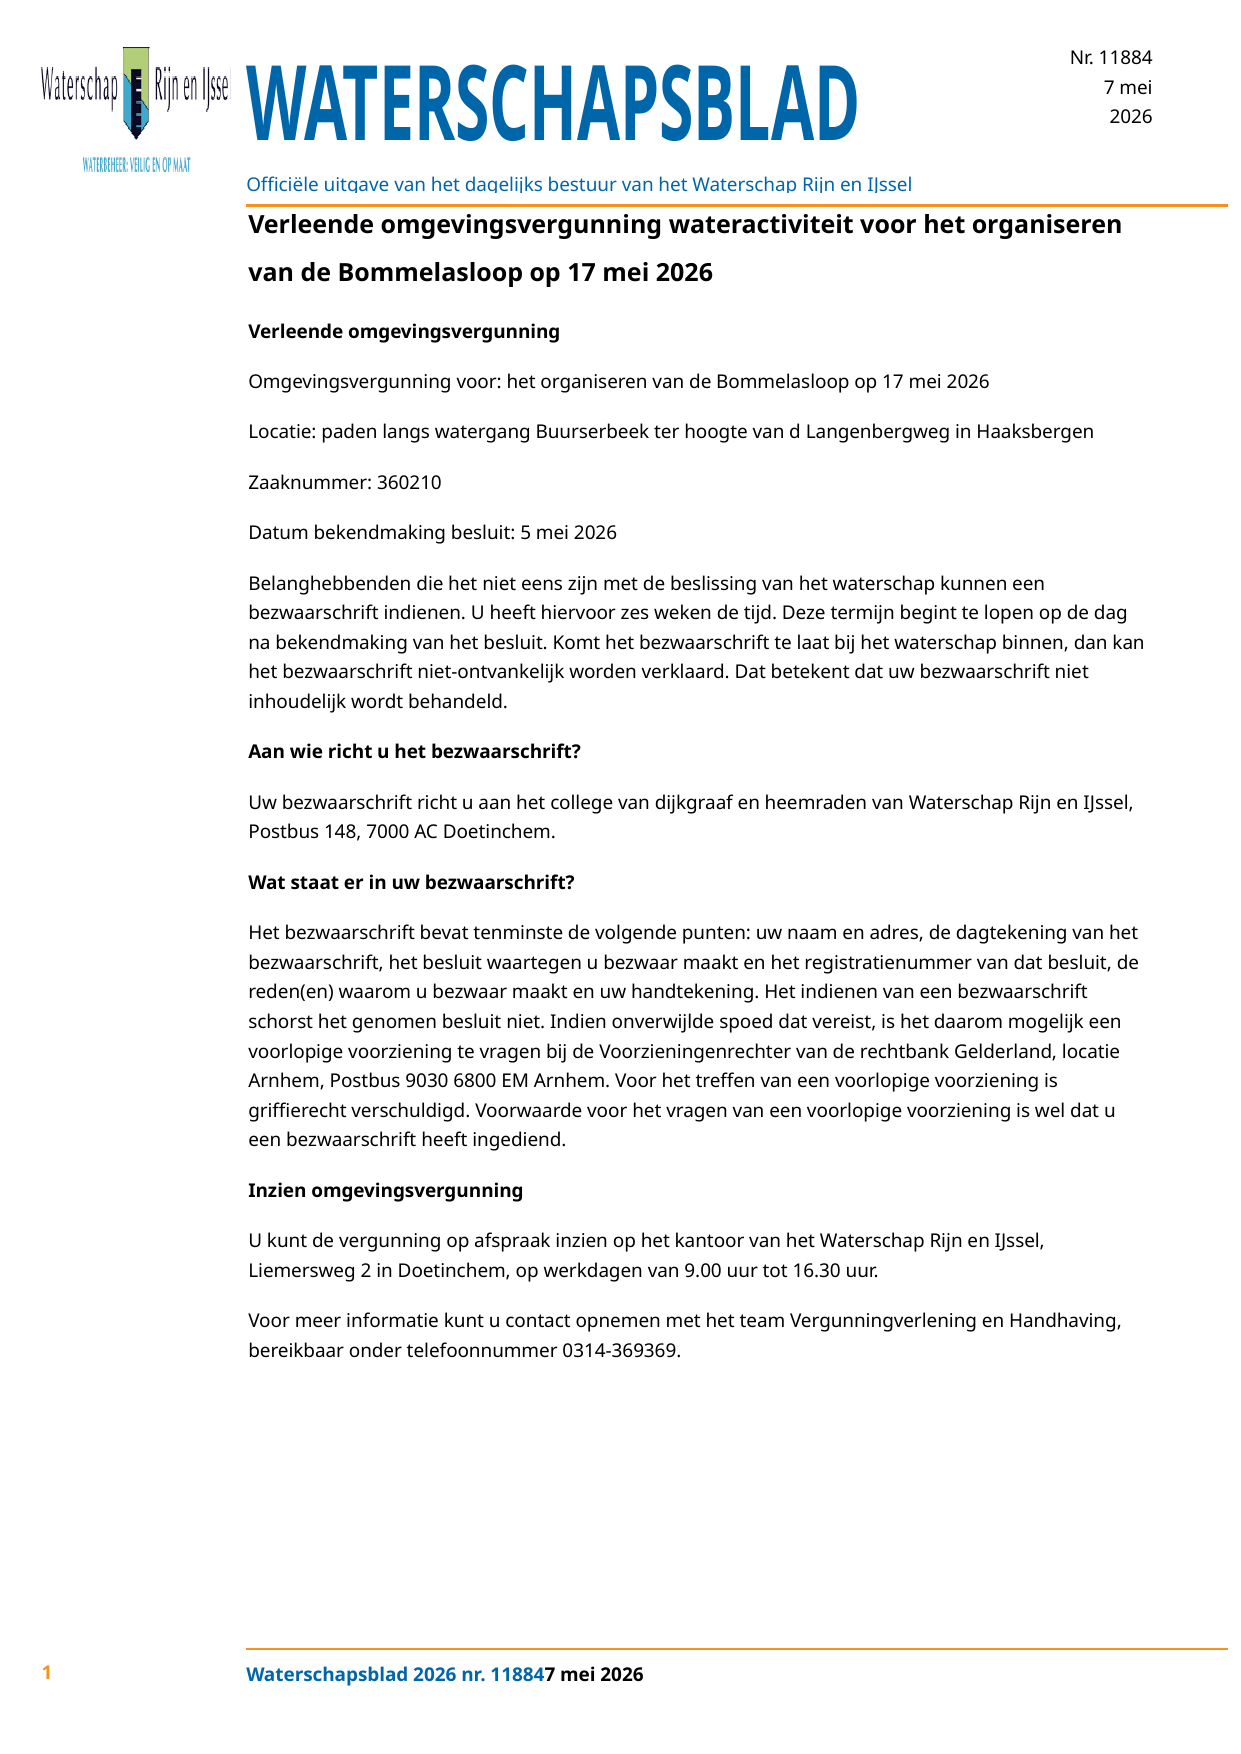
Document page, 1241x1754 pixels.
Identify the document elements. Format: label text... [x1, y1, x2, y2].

text Inzien omgevingsvergunning [248, 1177, 1152, 1203]
text Belanghebbenden die het niet eens zijn met de beslissing van het waterschap kunnen een bezwaarschrift indienen. U heeft hiervoor zes weken de tijd. Deze termijn begint te lopen op de dag na bekendmaking van het besluit. Komt het bezwaarschrift te laat bij het waterschap binnen, dan kan het bezwaarschrift niet-ontvankelijk worden verklaard. Dat betekent dat uw bezwaarschrift niet inhoudelijk wordt behandeld. [248, 570, 1152, 714]
picture [41, 47, 231, 172]
text U kunt de vergunning op afspraak inzien op het kantoor van het Waterschap Rijn en IJssel, Liemersweg 2 in Doetinchem, op werkdagen van 9.00 uur tot 16.30 uur. [248, 1227, 1152, 1283]
text Aan wie richt u het bezwaarschrift? [248, 739, 1152, 764]
text Verleende omgevingsvergunning wateractiviteit voor het organiseren van de Bommelasloop op 17 mei 2026 [248, 207, 1152, 288]
text Omgevingsvergunning voor: het organiseren van de Bommelasloop op 17 mei 2026 [248, 368, 1152, 394]
text Het bezwaarschrift bevat tenminste de volgende punten: uw naam en adres, de dagtekening van het bezwaarschrift, het besluit waartegen u bezwaar maakt en het registratienummer van dat besluit, de reden(en) waarom u bezwaar maakt en uw handtekening. Het indienen van een bezwaarschrift schorst het genomen besluit niet. Indien onverwijlde spoed dat vereist, is het daarom mogelijk een voorlopige voorziening te vragen bij de Voorzieningenrechter van de rechtbank Gelderland, locatie Arnhem, Postbus 9030 6800 EM Arnhem. Voor het treffen van een voorlopige voorziening is griffierecht verschuldigd. Voorwaarde voor het vragen van een voorlopige voorziening is wel dat u een bezwaarschrift heeft ingediend. [248, 919, 1152, 1152]
text Datum bekendmaking besluit: 5 mei 2026 [248, 519, 1152, 545]
text Locatie: paden langs watergang Buurserbeek ter hoogte van d Langenbergweg in Haaksbergen [248, 419, 1152, 444]
text Uw bezwaarschrift richt u aan het college van dijkgraaf en heemraden van Waterschap Rijn en IJssel, Postbus 148, 7000 AC Doetinchem. [248, 789, 1152, 844]
text Wat staat er in uw bezwaarschrift? [248, 869, 1152, 895]
text Zaaknummer: 360210 [248, 469, 1152, 495]
text Voor meer informatie kunt u contact opnemen met het team Vergunningverlening en Handhaving, bereikbaar onder telefoonnummer 0314-369369. [248, 1307, 1152, 1363]
text Verleende omgevingsvergunning [248, 318, 1152, 344]
